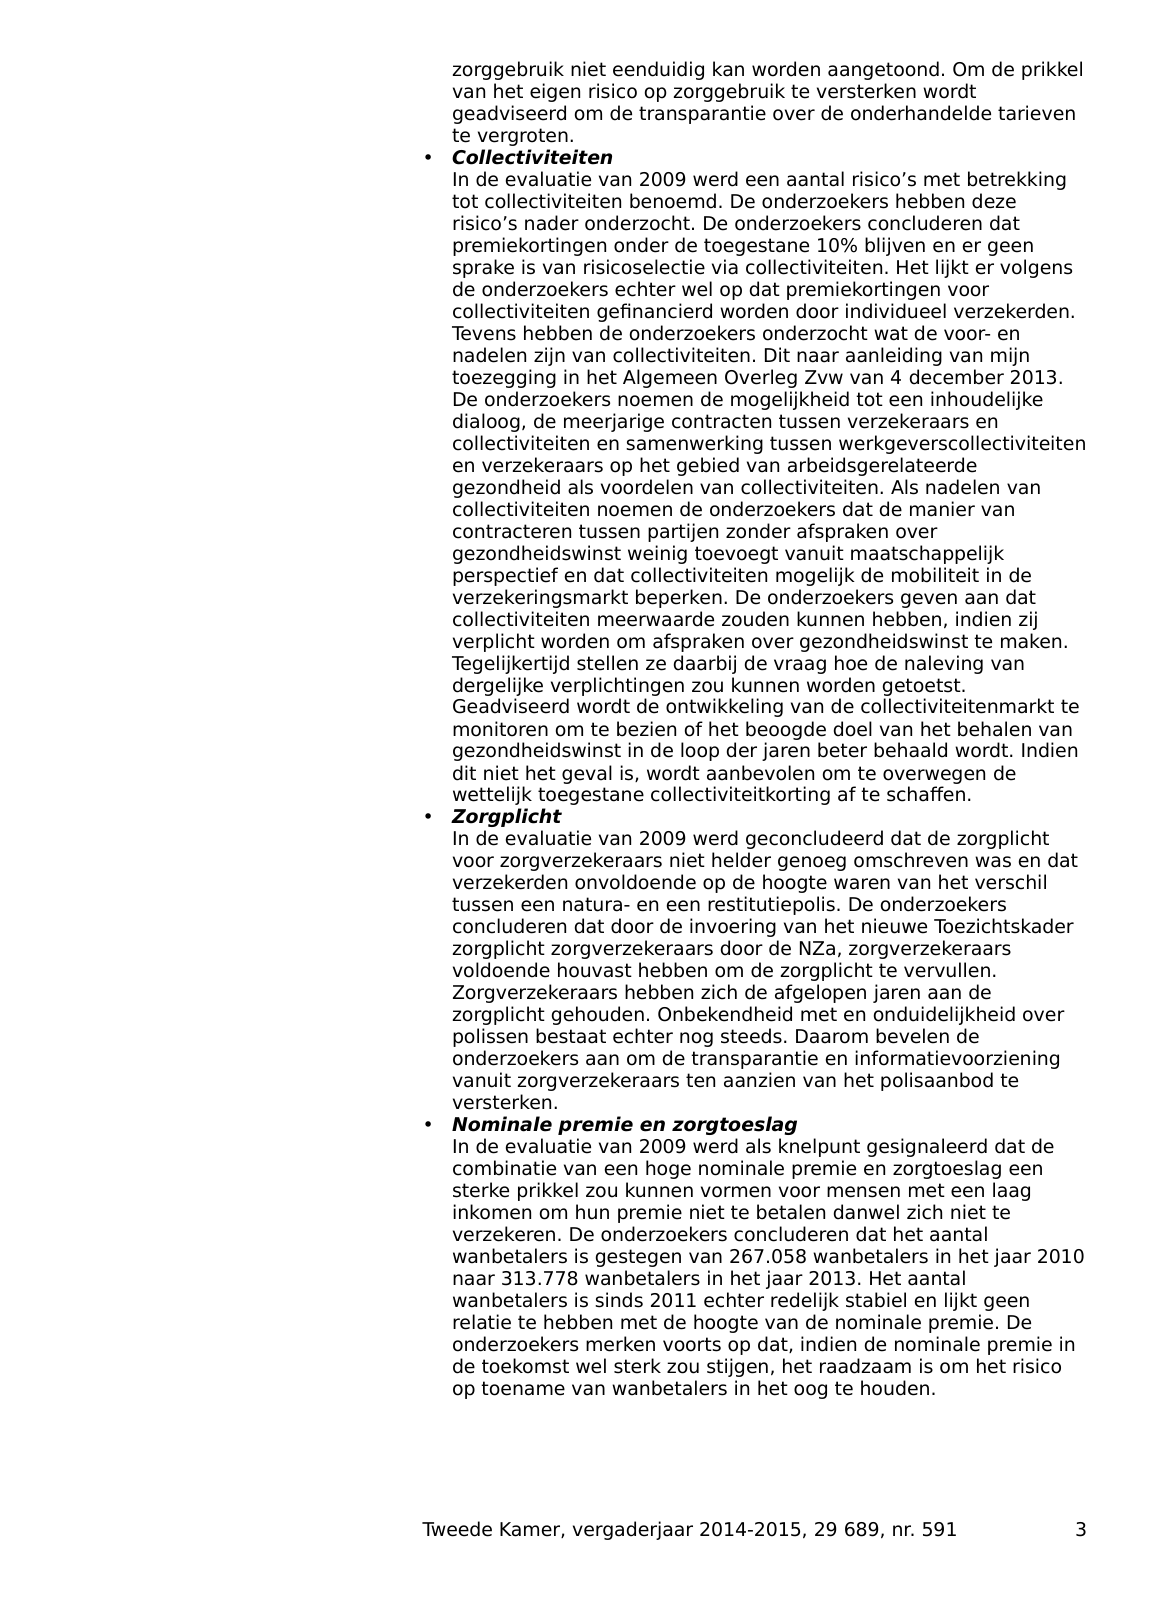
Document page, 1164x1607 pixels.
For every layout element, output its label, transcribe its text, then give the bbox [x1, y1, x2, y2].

text • Zorgplicht [422, 806, 1087, 828]
text • Nominale premie en zorgtoeslag [422, 1114, 1087, 1136]
text In de evaluatie van 2009 werd als knelpunt gesignaleerd dat de combinatie van een hoge nominale premie en zorgtoeslag een sterke prikkel zou kunnen vormen voor mensen met een laag inkomen om hun premie niet te betalen danwel zich niet te verzekeren. De onderzoekers concluderen dat het aantal wanbetalers is gestegen van 267.058 wanbetalers in het jaar 2010 naar 313.778 wanbetalers in het jaar 2013. Het aantal wanbetalers is sinds 2011 echter redelijk stabiel en lijkt geen relatie te hebben met de hoogte van de nominale premie. De onderzoekers merken voorts op dat, indien de nominale premie in de toekomst wel sterk zou stijgen, het raadzaam is om het risico op toename van wanbetalers in het oog te houden. [452, 1136, 1087, 1400]
text In de evaluatie van 2009 werd geconcludeerd dat de zorgplicht voor zorgverzekeraars niet helder genoeg omschreven was en dat verzekerden onvoldoende op de hoogte waren van het verschil tussen een natura- en een restitutiepolis. De onderzoekers concluderen dat door de invoering van het nieuwe Toezichtskader zorgplicht zorgverzekeraars door de NZa, zorgverzekeraars voldoende houvast hebben om de zorgplicht te vervullen. Zorgverzekeraars hebben zich de afgelopen jaren aan de zorgplicht gehouden. Onbekendheid met en onduidelijkheid over polissen bestaat echter nog steeds. Daarom bevelen de onderzoekers aan om de transparantie en informatievoorziening vanuit zorgverzekeraars ten aanzien van het polisaanbod te versterken. [452, 828, 1087, 1114]
text zorggebruik niet eenduidig kan worden aangetoond. Om de prikkel van het eigen risico op zorggebruik te versterken wordt geadviseerd om de transparantie over de onderhandelde tarieven te vergroten. [452, 59, 1087, 147]
text In de evaluatie van 2009 werd een aantal risico’s met betrekking tot collectiviteiten benoemd. De onderzoekers hebben deze risico’s nader onderzocht. De onderzoekers concluderen dat premiekortingen onder de toegestane 10% blijven en er geen sprake is van risicoselectie via collectiviteiten. Het lijkt er volgens de onderzoekers echter wel op dat premiekortingen voor collectiviteiten gefinancierd worden door individueel verzekerden. Tevens hebben de onderzoekers onderzocht wat de voor- en nadelen zijn van collectiviteiten. Dit naar aanleiding van mijn toezegging in het Algemeen Overleg Zvw van 4 december 2013. De onderzoekers noemen de mogelijkheid tot een inhoudelijke dialoog, de meerjarige contracten tussen verzekeraars en collectiviteiten en samenwerking tussen werkgeverscollectiviteiten en verzekeraars op het gebied van arbeidsgerelateerde gezondheid als voordelen van collectiviteiten. Als nadelen van collectiviteiten noemen de onderzoekers dat de manier van contracteren tussen partijen zonder afspraken over gezondheidswinst weinig toevoegt vanuit maatschappelijk perspectief en dat collectiviteiten mogelijk de mobiliteit in de verzekeringsmarkt beperken. De onderzoekers geven aan dat collectiviteiten meerwaarde zouden kunnen hebben, indien zij verplicht worden om afspraken over gezondheidswinst te maken. Tegelijkertijd stellen ze daarbij de vraag hoe de naleving van dergelijke verplichtingen zou kunnen worden getoetst. Geadviseerd wordt de ontwikkeling van de collectiviteitenmarkt te monitoren om te bezien of het beoogde doel van het behalen van gezondheidswinst in de loop der jaren beter behaald wordt. Indien dit niet het geval is, wordt aanbevolen om te overwegen de wettelijk toegestane collectiviteitkorting af te schaffen. [452, 169, 1087, 806]
text • Collectiviteiten [422, 147, 1087, 169]
